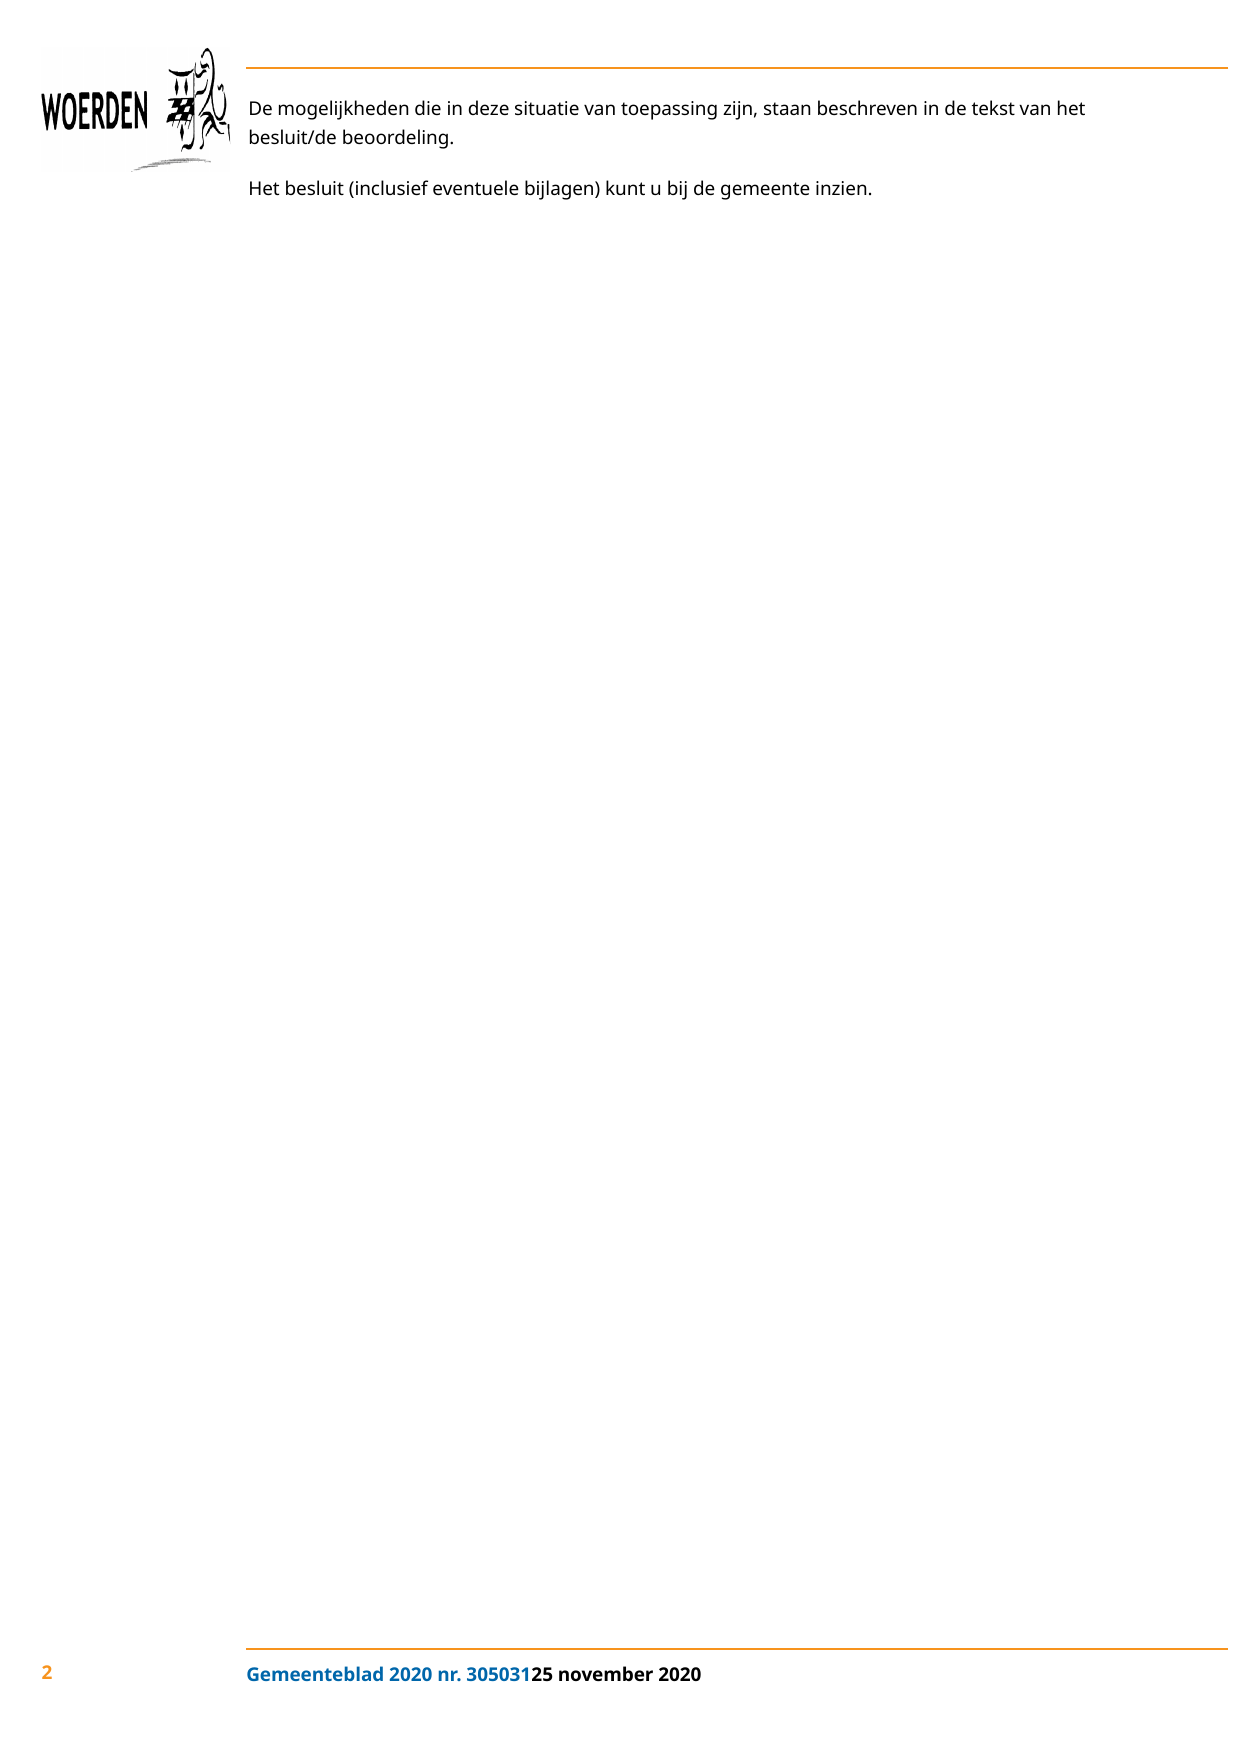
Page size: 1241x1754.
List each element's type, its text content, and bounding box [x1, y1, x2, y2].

text De mogelijkheden die in deze situatie van toepassing zijn, staan beschreven in de tekst van het besluit/de beoordeling. [248, 95, 1152, 150]
text Het besluit (inclusief eventuele bijlagen) kunt u bij de gemeente inzien. [248, 175, 1152, 201]
picture [41, 47, 231, 172]
